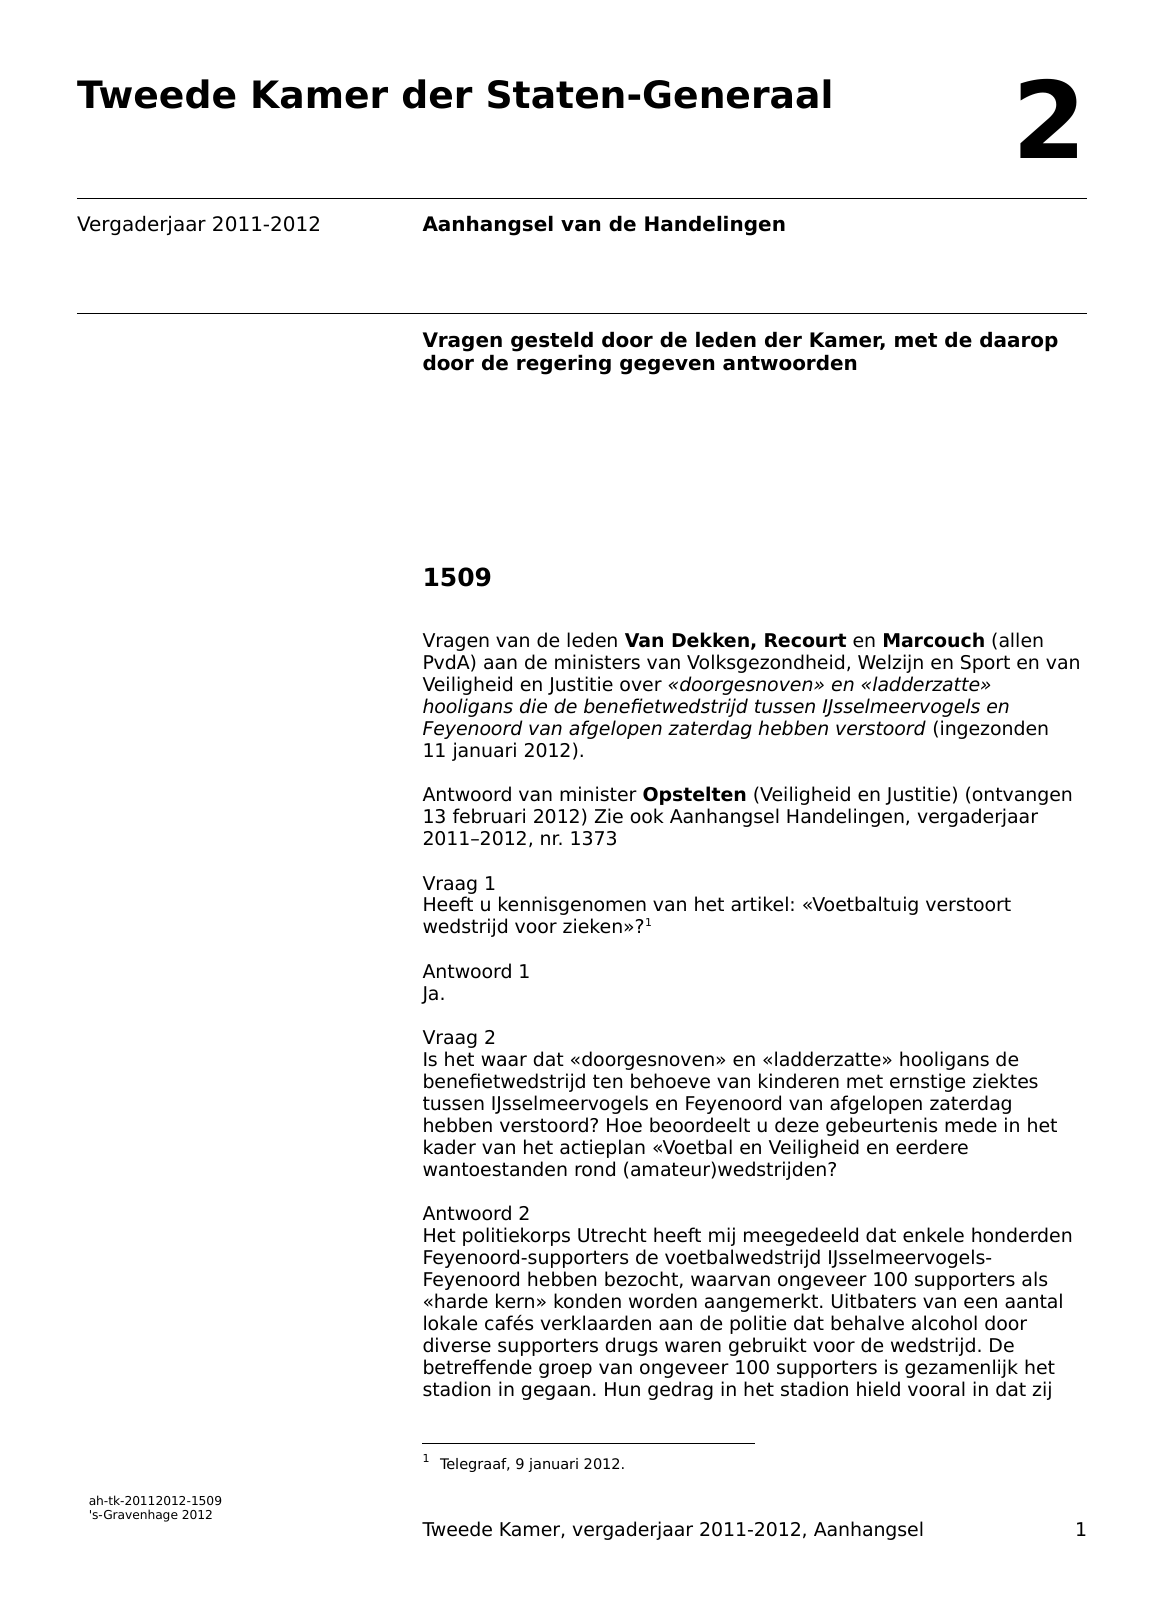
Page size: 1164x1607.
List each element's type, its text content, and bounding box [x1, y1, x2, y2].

table_cell [77, 314, 422, 375]
table_cell Aanhangsel van de Handelingen [422, 199, 1087, 313]
text ah-tk-20112012-1509 [88, 1494, 323, 1508]
text Het politiekorps Utrecht heeft mij meegedeeld dat enkele honderden Feyenoord-supporters de voetbalwedstrijd IJsselmeervogels-Feyenoord hebben bezocht, waarvan ongeveer 100 supporters als «harde kern» konden worden aangemerkt. Uitbaters van een aantal lokale cafés verklaarden aan de politie dat behalve alcohol door diverse supporters drugs waren gebruikt voor de wedstrijd. De betreffende groep van ongeveer 100 supporters is gezamenlijk het stadion in gegaan. Hun gedrag in het stadion hield vooral in dat zij [422, 1225, 1087, 1401]
text 's-Gravenhage 2012 [88, 1508, 323, 1522]
text 1509 [422, 563, 1087, 592]
text Vragen van de leden Van Dekken, Recourt en Marcouch (allen PvdA) aan de ministers van Volksgezondheid, Welzijn en Sport en van Veiligheid en Justitie over «doorgesnoven» en «ladderzatte» hooligans die de benefietwedstrijd tussen IJsselmeervogels en Feyenoord van afgelopen zaterdag hebben verstoord (ingezonden 11 januari 2012). [422, 630, 1087, 762]
text Antwoord 2 [422, 1203, 1087, 1225]
text Is het waar dat «doorgesnoven» en «ladderzatte» hooligans de benefietwedstrijd ten behoeve van kinderen met ernstige ziektes tussen IJsselmeervogels en Feyenoord van afgelopen zaterdag hebben verstoord? Hoe beoordeelt u deze gebeurtenis mede in het kader van het actieplan «Voetbal en Veiligheid en eerdere wantoestanden rond (amateur)wedstrijden? [422, 1049, 1087, 1181]
table_cell Vergaderjaar 2011-2012 [77, 199, 422, 313]
text Telegraaf, 9 januari 2012. [422, 1452, 1087, 1474]
text Antwoord van minister Opstelten (Veiligheid en Justitie) (ontvangen 13 februari 2012) Zie ook Aanhangsel Handelingen, vergaderjaar 2011–2012, nr. 1373 [422, 784, 1087, 850]
table_cell Vragen gesteld door de leden der Kamer, met de daarop door de regering gegeven antwoorden [422, 314, 1087, 375]
text Antwoord 1 [422, 961, 1087, 982]
text Heeft u kennisgenomen van het artikel: «Voetbaltuig verstoort wedstrijd voor zieken»? [422, 894, 1087, 938]
text Vraag 2 [422, 1027, 1087, 1049]
text Ja. [422, 982, 1087, 1004]
table_header Tweede Kamer der Staten-Generaal [77, 59, 886, 198]
table_header 2 [886, 59, 1087, 198]
text Vraag 1 [422, 872, 1087, 894]
